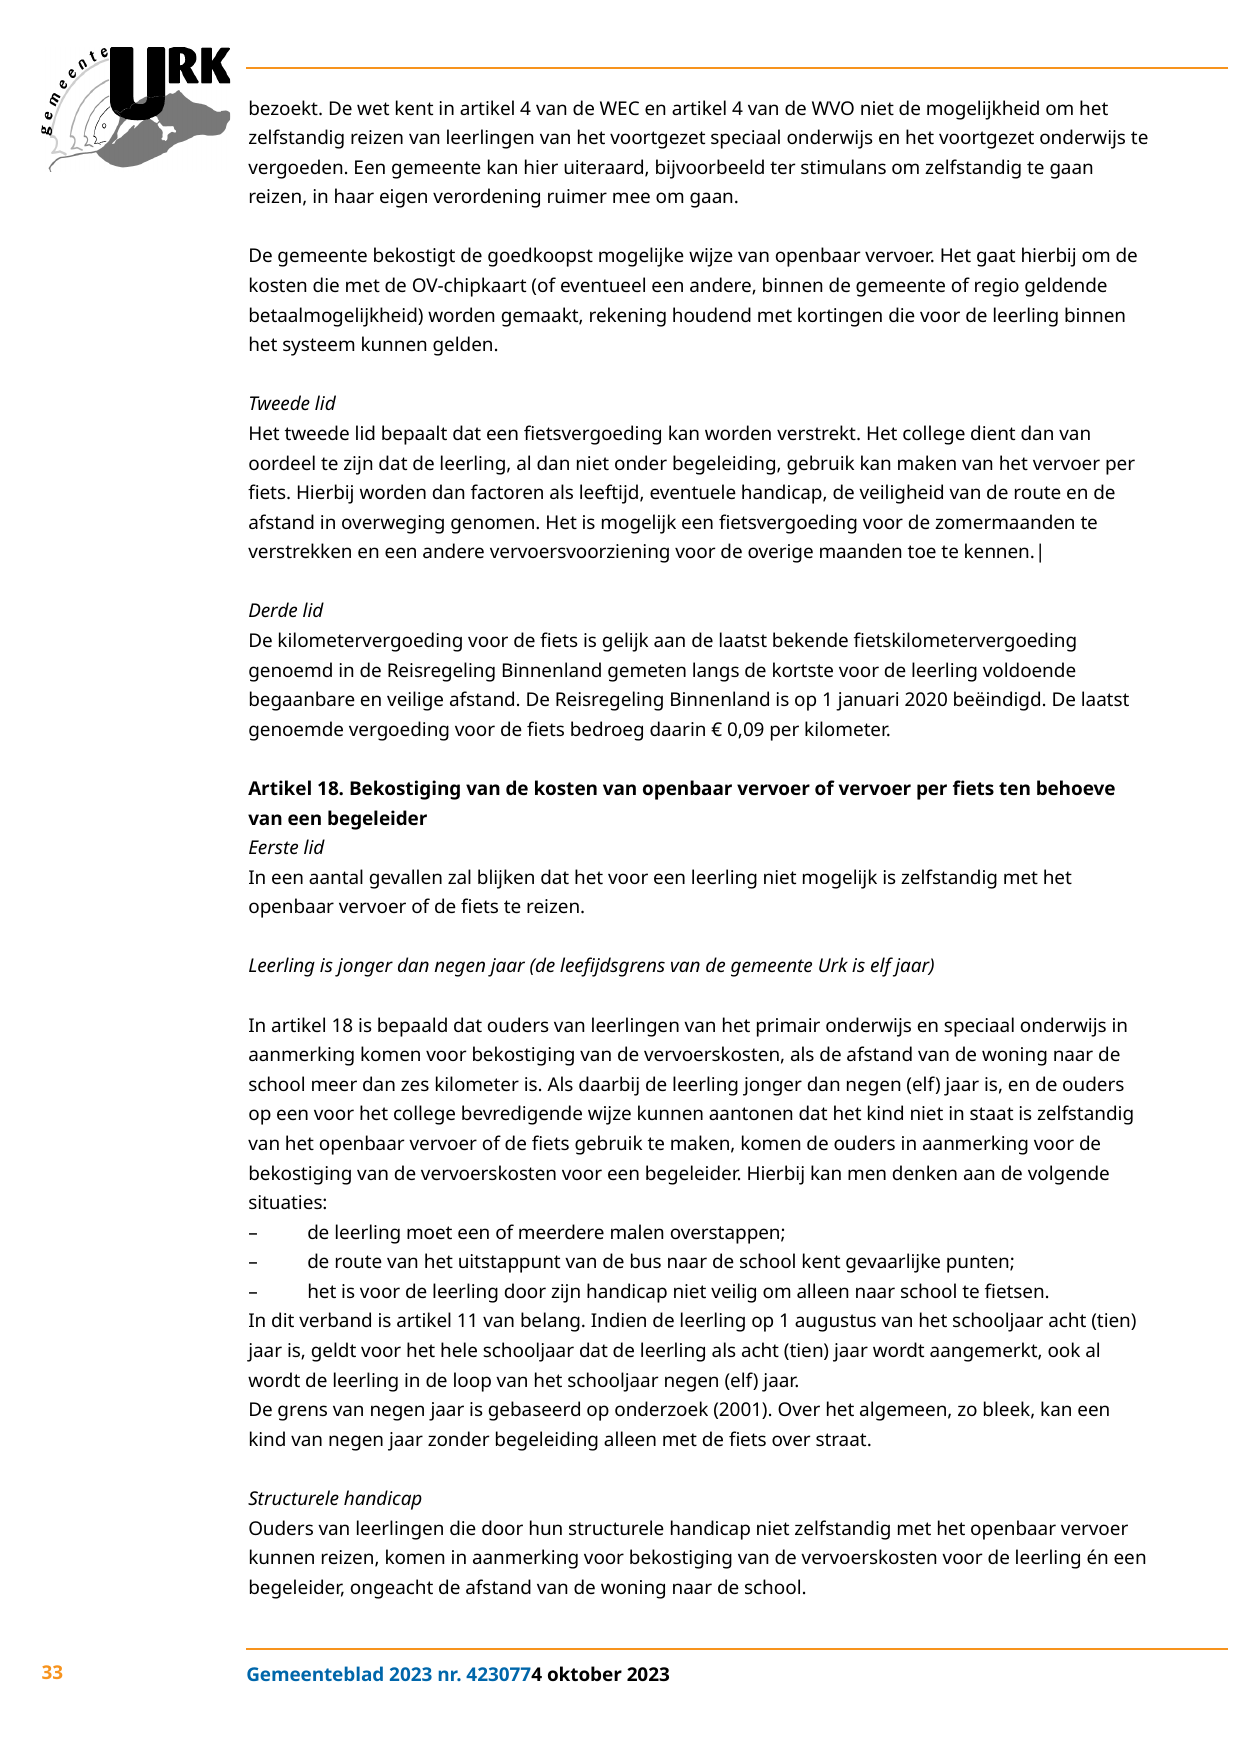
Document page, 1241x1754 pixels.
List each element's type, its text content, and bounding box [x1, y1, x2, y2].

text Eerste lid [248, 834, 1152, 860]
text In dit verband is artikel 11 van belang. Indien de leerling op 1 augustus van het schooljaar acht (tien) jaar is, geldt voor het hele schooljaar dat de leerling als acht (tien) jaar wordt aangemerkt, ook al wordt de leerling in de loop van het schooljaar negen (elf) jaar. [248, 1308, 1152, 1393]
text Derde lid [248, 598, 1152, 623]
picture [41, 47, 231, 172]
list de leerling moet een of meerdere malen overstappen; [248, 1219, 1152, 1245]
text In een aantal gevallen zal blijken dat het voor een leerling niet mogelijk is zelfstandig met het openbaar vervoer of de fiets te reizen. [248, 864, 1152, 919]
list de route van het uitstappunt van de bus naar de school kent gevaarlijke punten; [248, 1248, 1152, 1274]
text De gemeente bekostigt de goedkoopst mogelijke wijze van openbaar vervoer. Het gaat hierbij om de kosten die met de OV-chipkaart (of eventueel een andere, binnen de gemeente of regio geldende betaalmogelijkheid) worden gemaakt, rekening houdend met kortingen die voor de leerling binnen het systeem kunnen gelden. [248, 243, 1152, 357]
text Het tweede lid bepaalt dat een fietsvergoeding kan worden verstrekt. Het college dient dan van oordeel te zijn dat de leerling, al dan niet onder begeleiding, gebruik kan maken van het vervoer per fiets. Hierbij worden dan factoren als leeftijd, eventuele handicap, de veiligheid van de route en de afstand in overweging genomen. Het is mogelijk een fietsvergoeding voor de zomermaanden te verstrekken en een andere vervoersvoorziening voor de overige maanden toe te kennen.| [248, 420, 1152, 564]
text Leerling is jonger dan negen jaar (de leefijdsgrens van de gemeente Urk is elf jaar) [248, 953, 1152, 978]
text Artikel 18. Bekostiging van de kosten van openbaar vervoer of vervoer per fiets ten behoeve van een begeleider [248, 775, 1152, 831]
text Tweede lid [248, 391, 1152, 416]
text Ouders van leerlingen die door hun structurele handicap niet zelfstandig met het openbaar vervoer kunnen reizen, komen in aanmerking voor bekostiging van de vervoerskosten voor de leerling én een begeleider, ongeacht de afstand van de woning naar de school. [248, 1515, 1152, 1600]
text De kilometervergoeding voor de fiets is gelijk aan de laatst bekende fietskilometervergoeding genoemd in de Reisregeling Binnenland gemeten langs de kortste voor de leerling voldoende begaanbare en veilige afstand. De Reisregeling Binnenland is op 1 januari 2020 beëindigd. De laatst genoemde vergoeding voor de fiets bedroeg daarin € 0,09 per kilometer. [248, 627, 1152, 742]
text bezoekt. De wet kent in artikel 4 van de WEC en artikel 4 van de WVO niet de mogelijkheid om het zelfstandig reizen van leerlingen van het voortgezet speciaal onderwijs en het voortgezet onderwijs te vergoeden. Een gemeente kan hier uiteraard, bijvoorbeeld ter stimulans om zelfstandig te gaan reizen, in haar eigen verordening ruimer mee om gaan. [248, 95, 1152, 209]
text De grens van negen jaar is gebaseerd op onderzoek (2001). Over het algemeen, zo bleek, kan een kind van negen jaar zonder begeleiding alleen met de fiets over straat. [248, 1396, 1152, 1452]
text In artikel 18 is bepaald dat ouders van leerlingen van het primair onderwijs en speciaal onderwijs in aanmerking komen voor bekostiging van de vervoerskosten, als de afstand van de woning naar de school meer dan zes kilometer is. Als daarbij de leerling jonger dan negen (elf) jaar is, en de ouders op een voor het college bevredigende wijze kunnen aantonen dat het kind niet in staat is zelfstandig van het openbaar vervoer of de fiets gebruik te maken, komen de ouders in aanmerking voor de bekostiging van de vervoerskosten voor een begeleider. Hierbij kan men denken aan de volgende situaties: [248, 1012, 1152, 1215]
list het is voor de leerling door zijn handicap niet veilig om alleen naar school te fietsen. [248, 1278, 1152, 1304]
text Structurele handicap [248, 1485, 1152, 1511]
